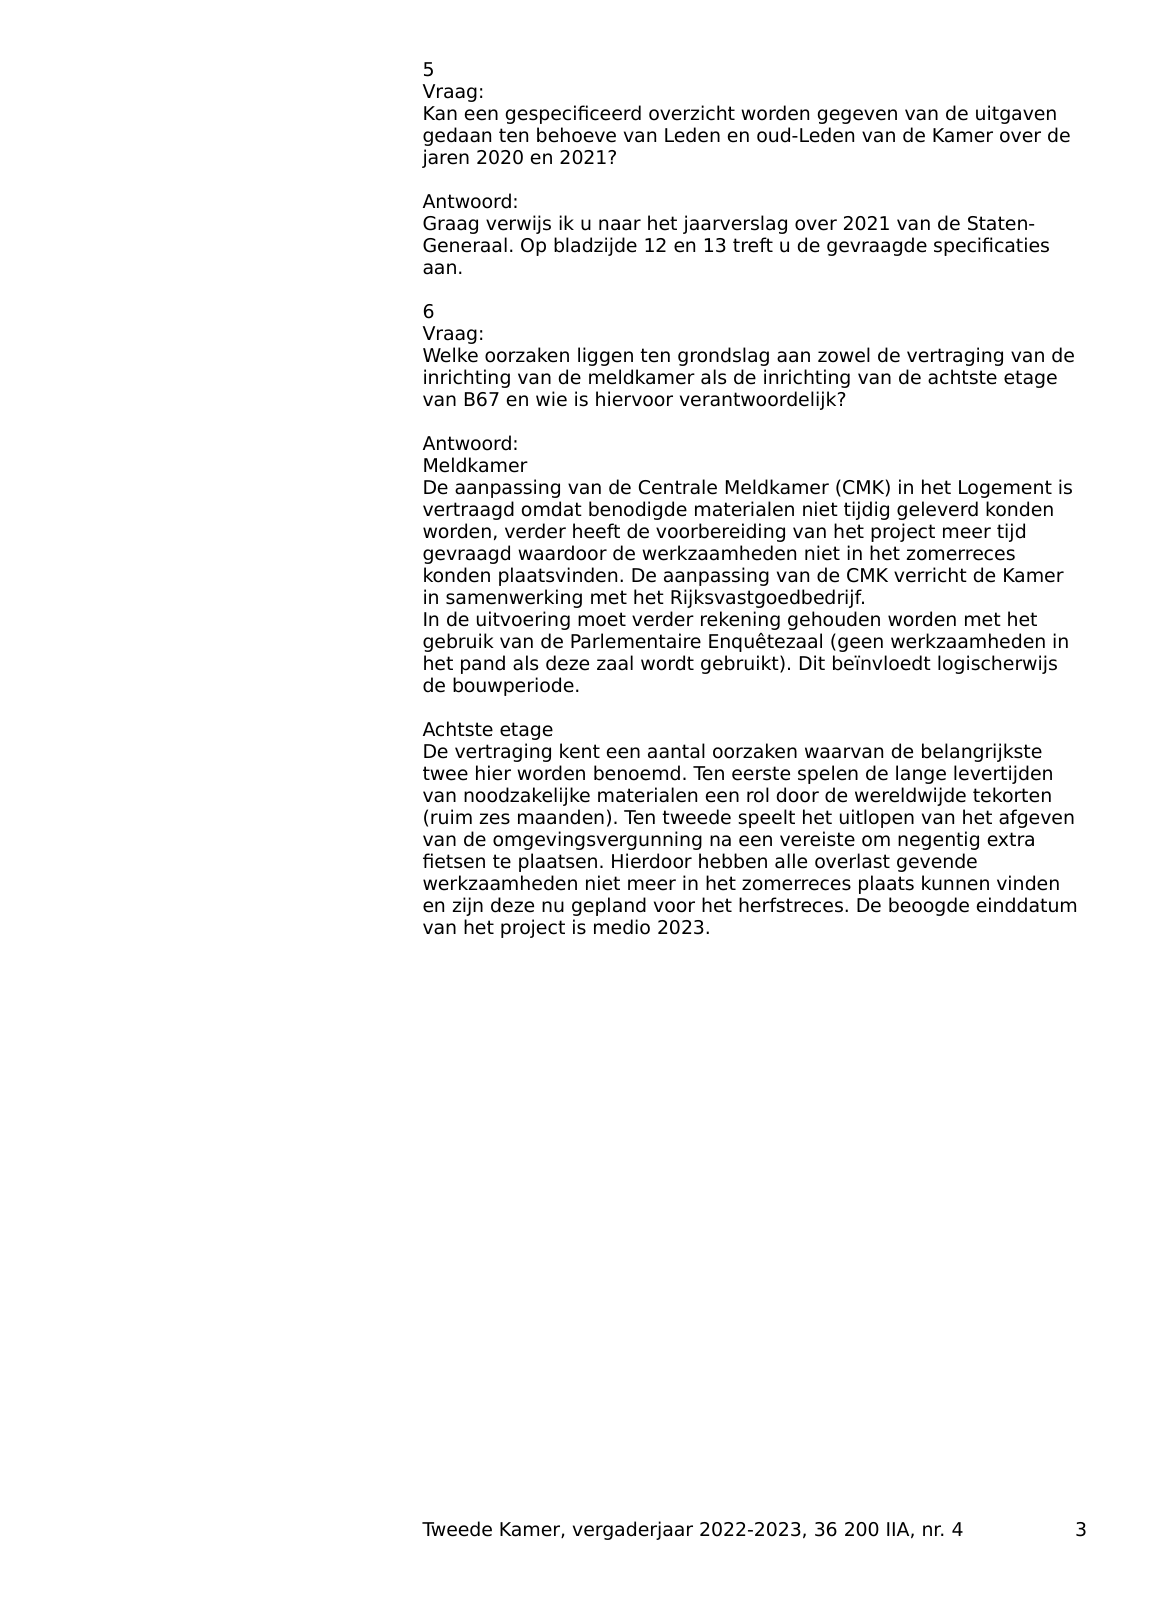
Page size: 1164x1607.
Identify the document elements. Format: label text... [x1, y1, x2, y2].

text 6 [422, 301, 1087, 323]
text Antwoord: [422, 191, 1087, 213]
text In de uitvoering moet verder rekening gehouden worden met het gebruik van de Parlementaire Enquêtezaal (geen werkzaamheden in het pand als deze zaal wordt gebruikt). Dit beïnvloedt logischerwijs de bouwperiode. [422, 609, 1087, 697]
text Graag verwijs ik u naar het jaarverslag over 2021 van de Staten-Generaal. Op bladzijde 12 en 13 treft u de gevraagde specificaties aan. [422, 213, 1087, 279]
text Vraag: [422, 323, 1087, 345]
text Achtste etage [422, 719, 1087, 741]
text Antwoord: [422, 433, 1087, 455]
text Vraag: [422, 81, 1087, 103]
text De aanpassing van de Centrale Meldkamer (CMK) in het Logement is vertraagd omdat benodigde materialen niet tijdig geleverd konden worden, verder heeft de voorbereiding van het project meer tijd gevraagd waardoor de werkzaamheden niet in het zomerreces konden plaatsvinden. De aanpassing van de CMK verricht de Kamer in samenwerking met het Rijksvastgoedbedrijf. [422, 477, 1087, 609]
text 5 [422, 59, 1087, 81]
text Welke oorzaken liggen ten grondslag aan zowel de vertraging van de inrichting van de meldkamer als de inrichting van de achtste etage van B67 en wie is hiervoor verantwoordelijk? [422, 345, 1087, 411]
text De vertraging kent een aantal oorzaken waarvan de belangrijkste twee hier worden benoemd. Ten eerste spelen de lange levertijden van noodzakelijke materialen een rol door de wereldwijde tekorten (ruim zes maanden). Ten tweede speelt het uitlopen van het afgeven van de omgevingsvergunning na een vereiste om negentig extra fietsen te plaatsen. Hierdoor hebben alle overlast gevende werkzaamheden niet meer in het zomerreces plaats kunnen vinden en zijn deze nu gepland voor het herfstreces. De beoogde einddatum van het project is medio 2023. [422, 741, 1087, 939]
text Kan een gespecificeerd overzicht worden gegeven van de uitgaven gedaan ten behoeve van Leden en oud-Leden van de Kamer over de jaren 2020 en 2021? [422, 103, 1087, 169]
text Meldkamer [422, 455, 1087, 477]
